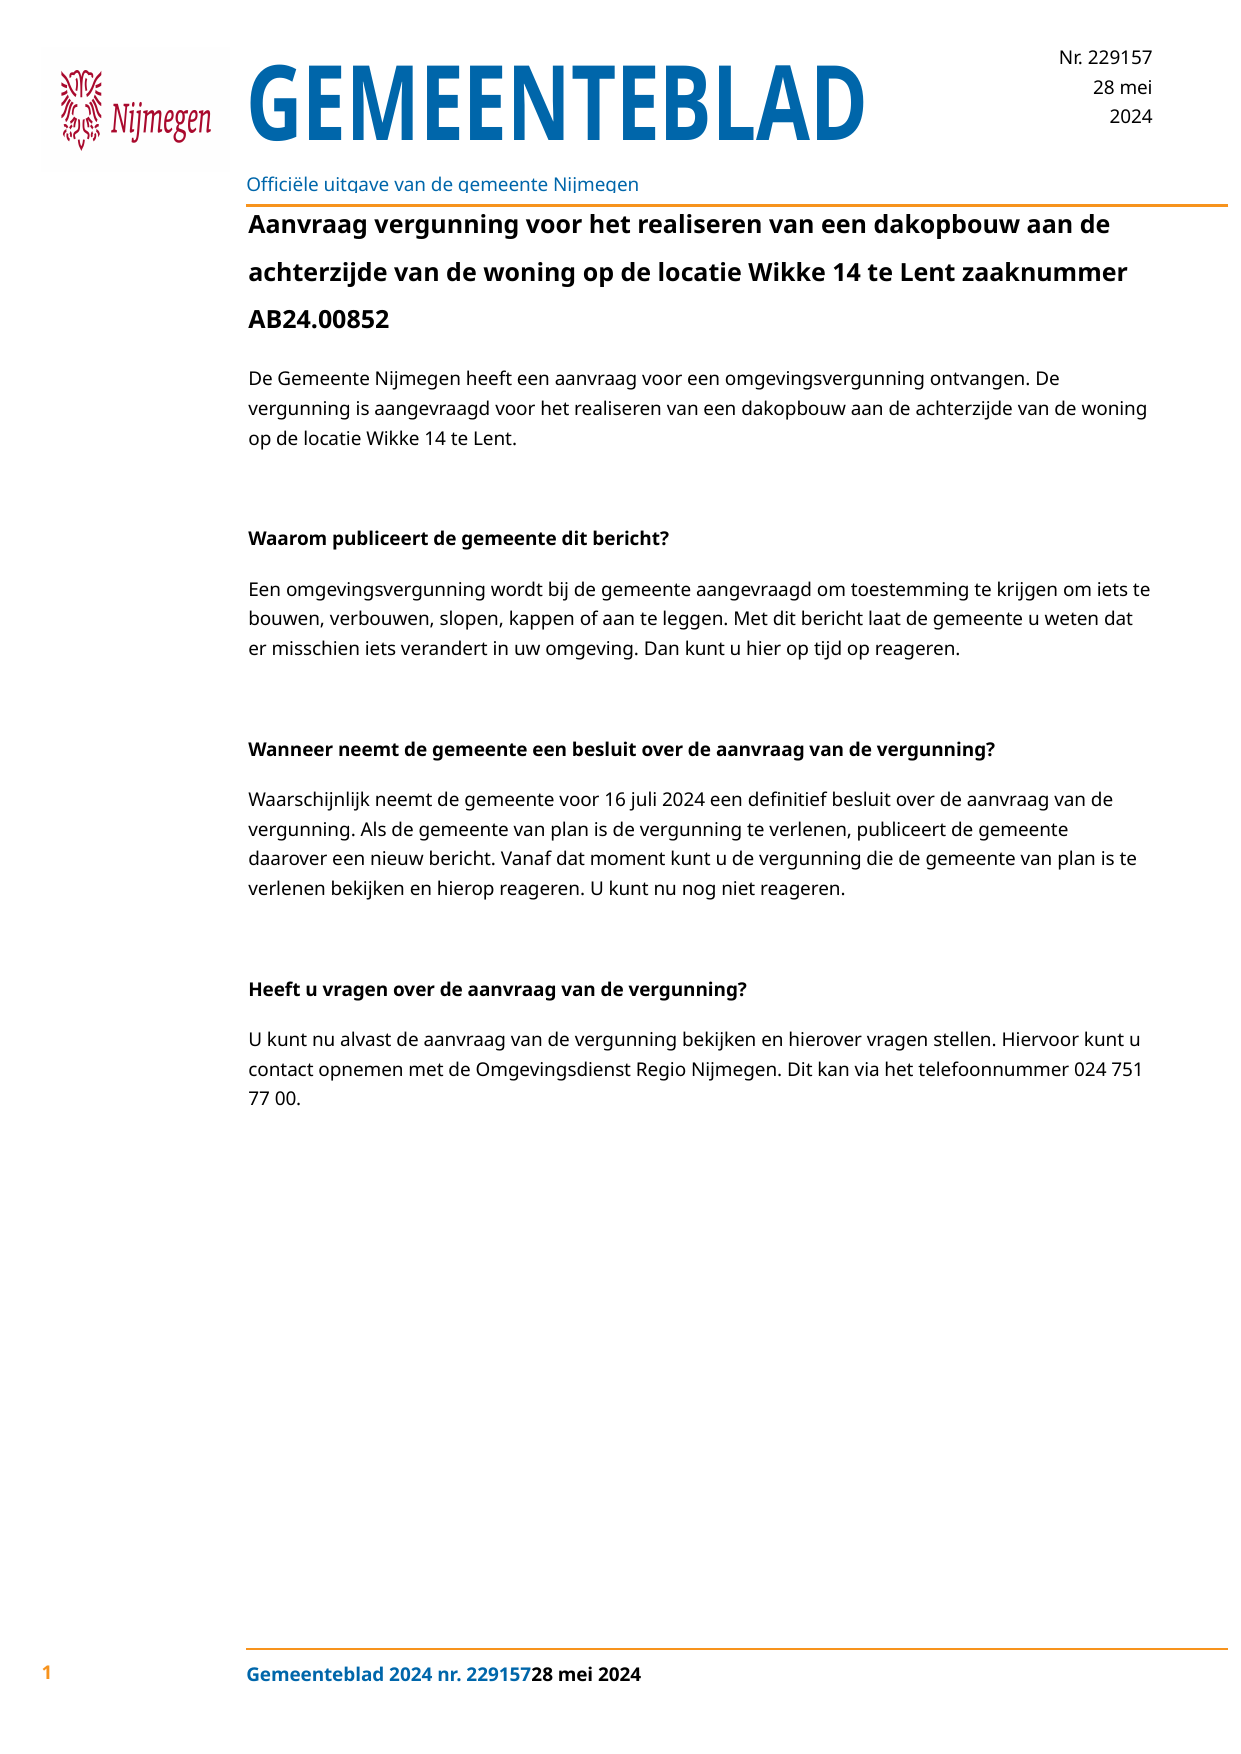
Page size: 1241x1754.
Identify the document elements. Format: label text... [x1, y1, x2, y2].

text De Gemeente Nijmegen heeft een aanvraag voor een omgevingsvergunning ontvangen. De vergunning is aangevraagd voor het realiseren van een dakopbouw aan de achterzijde van de woning op de locatie Wikke 14 te Lent. [248, 366, 1152, 450]
picture [41, 47, 231, 172]
text U kunt nu alvast de aanvraag van de vergunning bekijken en hierover vragen stellen. Hiervoor kunt u contact opnemen met de Omgevingsdienst Regio Nijmegen. Dit kan via het telefoonnummer 024 751 77 00. [248, 1026, 1152, 1111]
text Een omgevingsvergunning wordt bij de gemeente aangevraagd om toestemming te krijgen om iets te bouwen, verbouwen, slopen, kappen of aan te leggen. Met dit bericht laat de gemeente u weten dat er misschien iets verandert in uw omgeving. Dan kunt u hier op tijd op reageren. [248, 576, 1152, 661]
text Waarschijnlijk neemt de gemeente voor 16 juli 2024 een definitief besluit over de aanvraag van de vergunning. Als de gemeente van plan is de vergunning te verlenen, publiceert de gemeente daarover een nieuw bericht. Vanaf dat moment kunt u de vergunning die de gemeente van plan is te verlenen bekijken en hierop reageren. U kunt nu nog niet reageren. [248, 786, 1152, 901]
text Heeft u vragen over de aanvraag van de vergunning? [248, 976, 1152, 1002]
text Aanvraag vergunning voor het realiseren van een dakopbouw aan de achterzijde van de woning op de locatie Wikke 14 te Lent zaaknummer AB24.00852 [248, 207, 1152, 336]
text Waarom publiceert de gemeente dit bericht? [248, 526, 1152, 551]
text Wanneer neemt de gemeente een besluit over de aanvraag van de vergunning? [248, 736, 1152, 762]
